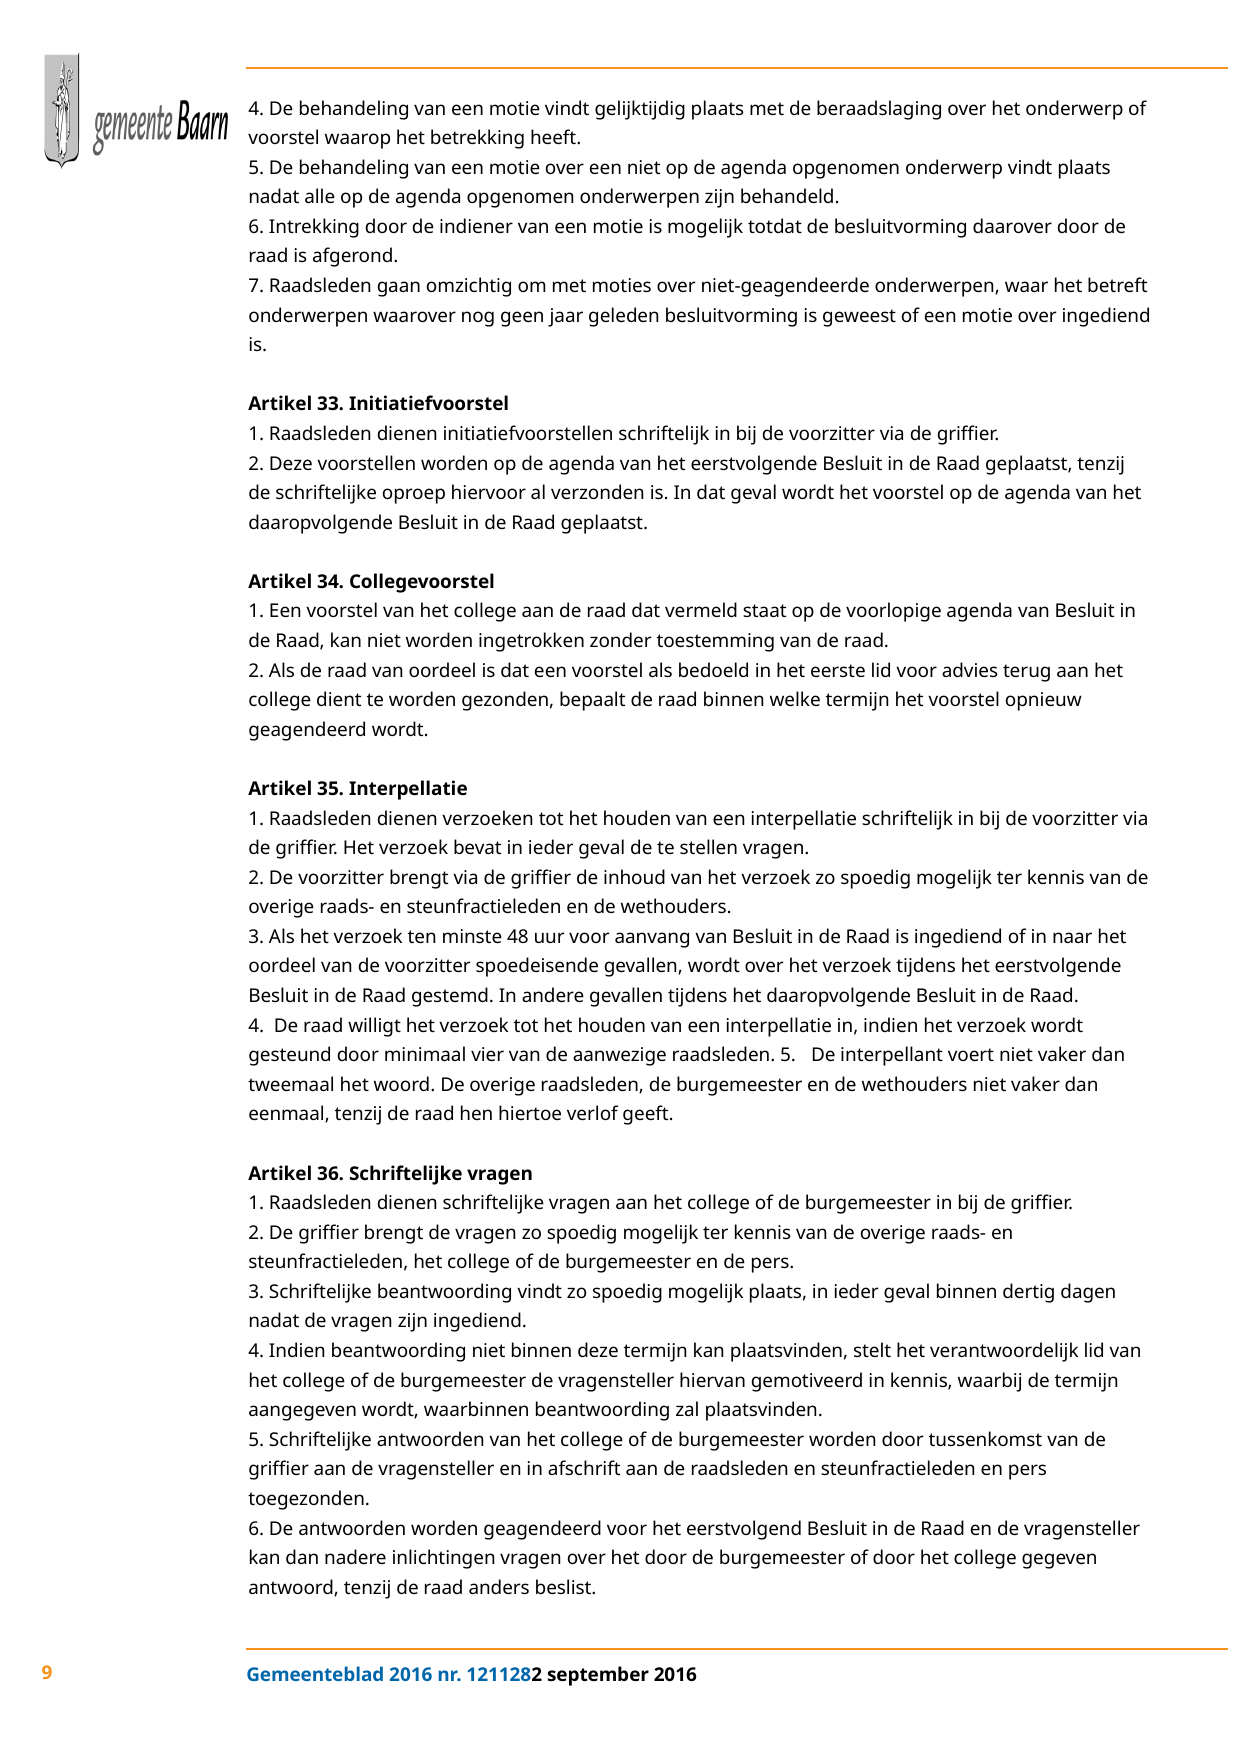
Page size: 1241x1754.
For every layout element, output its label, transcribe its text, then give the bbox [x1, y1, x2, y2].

text 6. De antwoorden worden geagendeerd voor het eerstvolgend Besluit in de Raad en de vragensteller kan dan nadere inlichtingen vragen over het door de burgemeester of door het college gegeven antwoord, tenzij de raad anders beslist. [248, 1515, 1152, 1600]
text 1. Raadsleden dienen schriftelijke vragen aan het college of de burgemeester in bij de griffier. [248, 1189, 1152, 1215]
text Artikel 33. Initiatiefvoorstel [248, 391, 1152, 416]
text 4. De behandeling van een motie vindt gelijktijdig plaats met de beraadslaging over het onderwerp of voorstel waarop het betrekking heeft. [248, 95, 1152, 150]
text 7. Raadsleden gaan omzichtig om met moties over niet-geagendeerde onderwerpen, waar het betreft onderwerpen waarover nog geen jaar geleden besluitvorming is geweest of een motie over ingediend is. [248, 272, 1152, 357]
text 5. De behandeling van een motie over een niet op de agenda opgenomen onderwerp vindt plaats nadat alle op de agenda opgenomen onderwerpen zijn behandeld. [248, 154, 1152, 209]
text 6. Intrekking door de indiener van een motie is mogelijk totdat de besluitvorming daarover door de raad is afgerond. [248, 213, 1152, 268]
text 2. De griffier brengt de vragen zo spoedig mogelijk ter kennis van de overige raads- en steunfractieleden, het college of de burgemeester en de pers. [248, 1219, 1152, 1274]
text Artikel 35. Interpellatie [248, 775, 1152, 801]
text 1. Raadsleden dienen verzoeken tot het houden van een interpellatie schriftelijk in bij de voorzitter via de griffier. Het verzoek bevat in ieder geval de te stellen vragen. [248, 805, 1152, 860]
text 5. Schriftelijke antwoorden van het college of de burgemeester worden door tussenkomst van de griffier aan de vragensteller en in afschrift aan de raadsleden en steunfractieleden en pers toegezonden. [248, 1426, 1152, 1511]
text 1. Een voorstel van het college aan de raad dat vermeld staat op de voorlopige agenda van Besluit in de Raad, kan niet worden ingetrokken zonder toestemming van de raad. [248, 598, 1152, 653]
text 2. Als de raad van oordeel is dat een voorstel als bedoeld in het eerste lid voor advies terug aan het college dient te worden gezonden, bepaalt de raad binnen welke termijn het voorstel opnieuw geagendeerd wordt. [248, 657, 1152, 742]
picture [41, 47, 231, 172]
text 4. Indien beantwoording niet binnen deze termijn kan plaatsvinden, stelt het verantwoordelijk lid van het college of de burgemeester de vragensteller hiervan gemotiveerd in kennis, waarbij de termijn aangegeven wordt, waarbinnen beantwoording zal plaatsvinden. [248, 1337, 1152, 1422]
text 4. De raad willigt het verzoek tot het houden van een interpellatie in, indien het verzoek wordt gesteund door minimaal vier van de aanwezige raadsleden. 5. De interpellant voert niet vaker dan tweemaal het woord. De overige raadsleden, de burgemeester en de wethouders niet vaker dan eenmaal, tenzij de raad hen hiertoe verlof geeft. [248, 1012, 1152, 1126]
text 2. Deze voorstellen worden op de agenda van het eerstvolgende Besluit in de Raad geplaatst, tenzij de schriftelijke oproep hiervoor al verzonden is. In dat geval wordt het voorstel op de agenda van het daaropvolgende Besluit in de Raad geplaatst. [248, 450, 1152, 535]
text Artikel 34. Collegevoorstel [248, 568, 1152, 594]
text 1. Raadsleden dienen initiatiefvoorstellen schriftelijk in bij de voorzitter via de griffier. [248, 420, 1152, 446]
text 2. De voorzitter brengt via de griffier de inhoud van het verzoek zo spoedig mogelijk ter kennis van de overige raads- en steunfractieleden en de wethouders. [248, 864, 1152, 919]
text 3. Als het verzoek ten minste 48 uur voor aanvang van Besluit in de Raad is ingediend of in naar het oordeel van de voorzitter spoedeisende gevallen, wordt over het verzoek tijdens het eerstvolgende Besluit in de Raad gestemd. In andere gevallen tijdens het daaropvolgende Besluit in de Raad. [248, 923, 1152, 1008]
text Artikel 36. Schriftelijke vragen [248, 1160, 1152, 1186]
text 3. Schriftelijke beantwoording vindt zo spoedig mogelijk plaats, in ieder geval binnen dertig dagen nadat de vragen zijn ingediend. [248, 1278, 1152, 1333]
